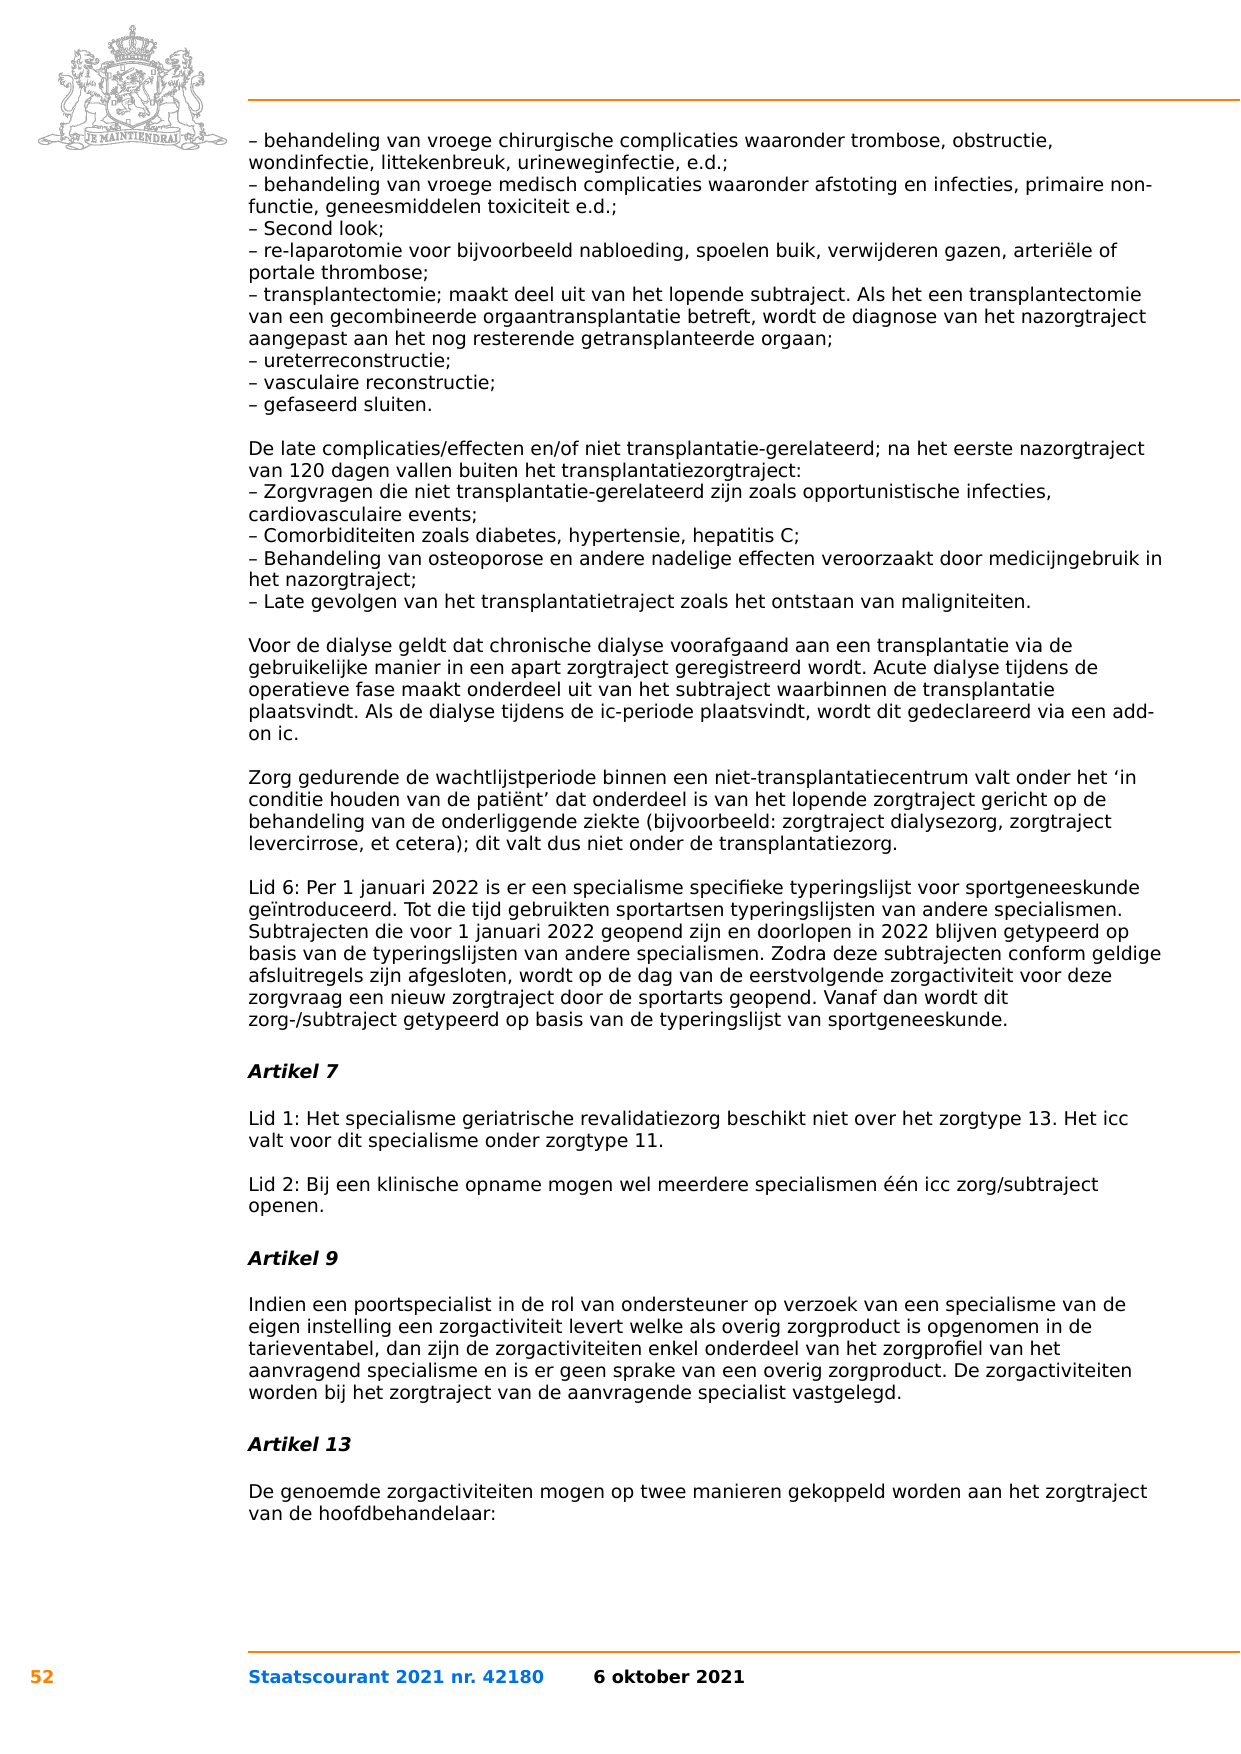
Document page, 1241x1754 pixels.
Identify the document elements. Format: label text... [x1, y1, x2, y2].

text De genoemde zorgactiviteiten mogen op twee manieren gekoppeld worden aan het zorgtraject van de hoofdbehandelaar: [248, 1481, 1163, 1525]
text – behandeling van vroege medisch complicaties waaronder afstoting en infecties, primaire non-functie, geneesmiddelen toxiciteit e.d.; [248, 174, 1163, 218]
text – transplantectomie; maakt deel uit van het lopende subtraject. Als het een transplantectomie van een gecombineerde orgaantransplantatie betreft, wordt de diagnose van het nazorgtraject aangepast aan het nog resterende getransplanteerde orgaan; [248, 284, 1163, 350]
text Zorg gedurende de wachtlijstperiode binnen een niet-transplantatiecentrum valt onder het ‘in conditie houden van de patiënt’ dat onderdeel is van het lopende zorgtraject gericht op de behandeling van de onderliggende ziekte (bijvoorbeeld: zorgtraject dialysezorg, zorgtraject levercirrose, et cetera); dit valt dus niet onder de transplantatiezorg. [248, 767, 1163, 855]
text – vasculaire reconstructie; [248, 372, 1163, 394]
picture [38, 25, 227, 150]
text Indien een poortspecialist in de rol van ondersteuner op verzoek van een specialisme van de eigen instelling een zorgactiviteit levert welke als overig zorgproduct is opgenomen in de tarieventabel, dan zijn de zorgactiviteiten enkel onderdeel van het zorgprofiel van het aanvragend specialisme en is er geen sprake van een overig zorgproduct. De zorgactiviteiten worden bij het zorgtraject van de aanvragende specialist vastgelegd. [248, 1294, 1163, 1404]
subtitle Artikel 9 [248, 1247, 1163, 1269]
text Lid 1: Het specialisme geriatrische revalidatiezorg beschikt niet over het zorgtype 13. Het icc valt voor dit specialisme onder zorgtype 11. [248, 1108, 1163, 1152]
text Lid 2: Bij een klinische opname mogen wel meerdere specialismen één icc zorg/subtraject openen. [248, 1173, 1163, 1217]
text – re-laparotomie voor bijvoorbeeld nabloeding, spoelen buik, verwijderen gazen, arteriële of portale thrombose; [248, 240, 1163, 284]
text – Late gevolgen van het transplantatietraject zoals het ontstaan van maligniteiten. [248, 591, 1163, 613]
text De late complicaties/effecten en/of niet transplantatie-gerelateerd; na het eerste nazorgtraject van 120 dagen vallen buiten het transplantatiezorgtraject: [248, 437, 1163, 481]
text – behandeling van vroege chirurgische complicaties waaronder trombose, obstructie, wondinfectie, littekenbreuk, urineweginfectie, e.d.; [248, 130, 1163, 174]
text – Zorgvragen die niet transplantatie-gerelateerd zijn zoals opportunistische infecties, cardiovasculaire events; [248, 481, 1163, 525]
text – Behandeling van osteoporose en andere nadelige effecten veroorzaakt door medicijngebruik in het nazorgtraject; [248, 547, 1163, 591]
subtitle Artikel 7 [248, 1061, 1163, 1083]
text – gefaseerd sluiten. [248, 394, 1163, 416]
text – ureterreconstructie; [248, 350, 1163, 372]
text Lid 6: Per 1 januari 2022 is er een specialisme specifieke typeringslijst voor sportgeneeskunde geïntroduceerd. Tot die tijd gebruikten sportartsen typeringslijsten van andere specialismen. Subtrajecten die voor 1 januari 2022 geopend zijn en doorlopen in 2022 blijven getypeerd op basis van de typeringslijsten van andere specialismen. Zodra deze subtrajecten conform geldige afsluitregels zijn afgesloten, wordt op de dag van de eerstvolgende zorgactiviteit voor deze zorgvraag een nieuw zorgtraject door de sportarts geopend. Vanaf dan wordt dit zorg-/subtraject getypeerd op basis van de typeringslijst van sportgeneeskunde. [248, 877, 1163, 1031]
subtitle Artikel 13 [248, 1434, 1163, 1456]
text Voor de dialyse geldt dat chronische dialyse voorafgaand aan een transplantatie via de gebruikelijke manier in een apart zorgtraject geregistreerd wordt. Acute dialyse tijdens de operatieve fase maakt onderdeel uit van het subtraject waarbinnen de transplantatie plaatsvindt. Als de dialyse tijdens de ic-periode plaatsvindt, wordt dit gedeclareerd via een add-on ic. [248, 635, 1163, 745]
text – Comorbiditeiten zoals diabetes, hypertensie, hepatitis C; [248, 525, 1163, 547]
text – Second look; [248, 218, 1163, 240]
